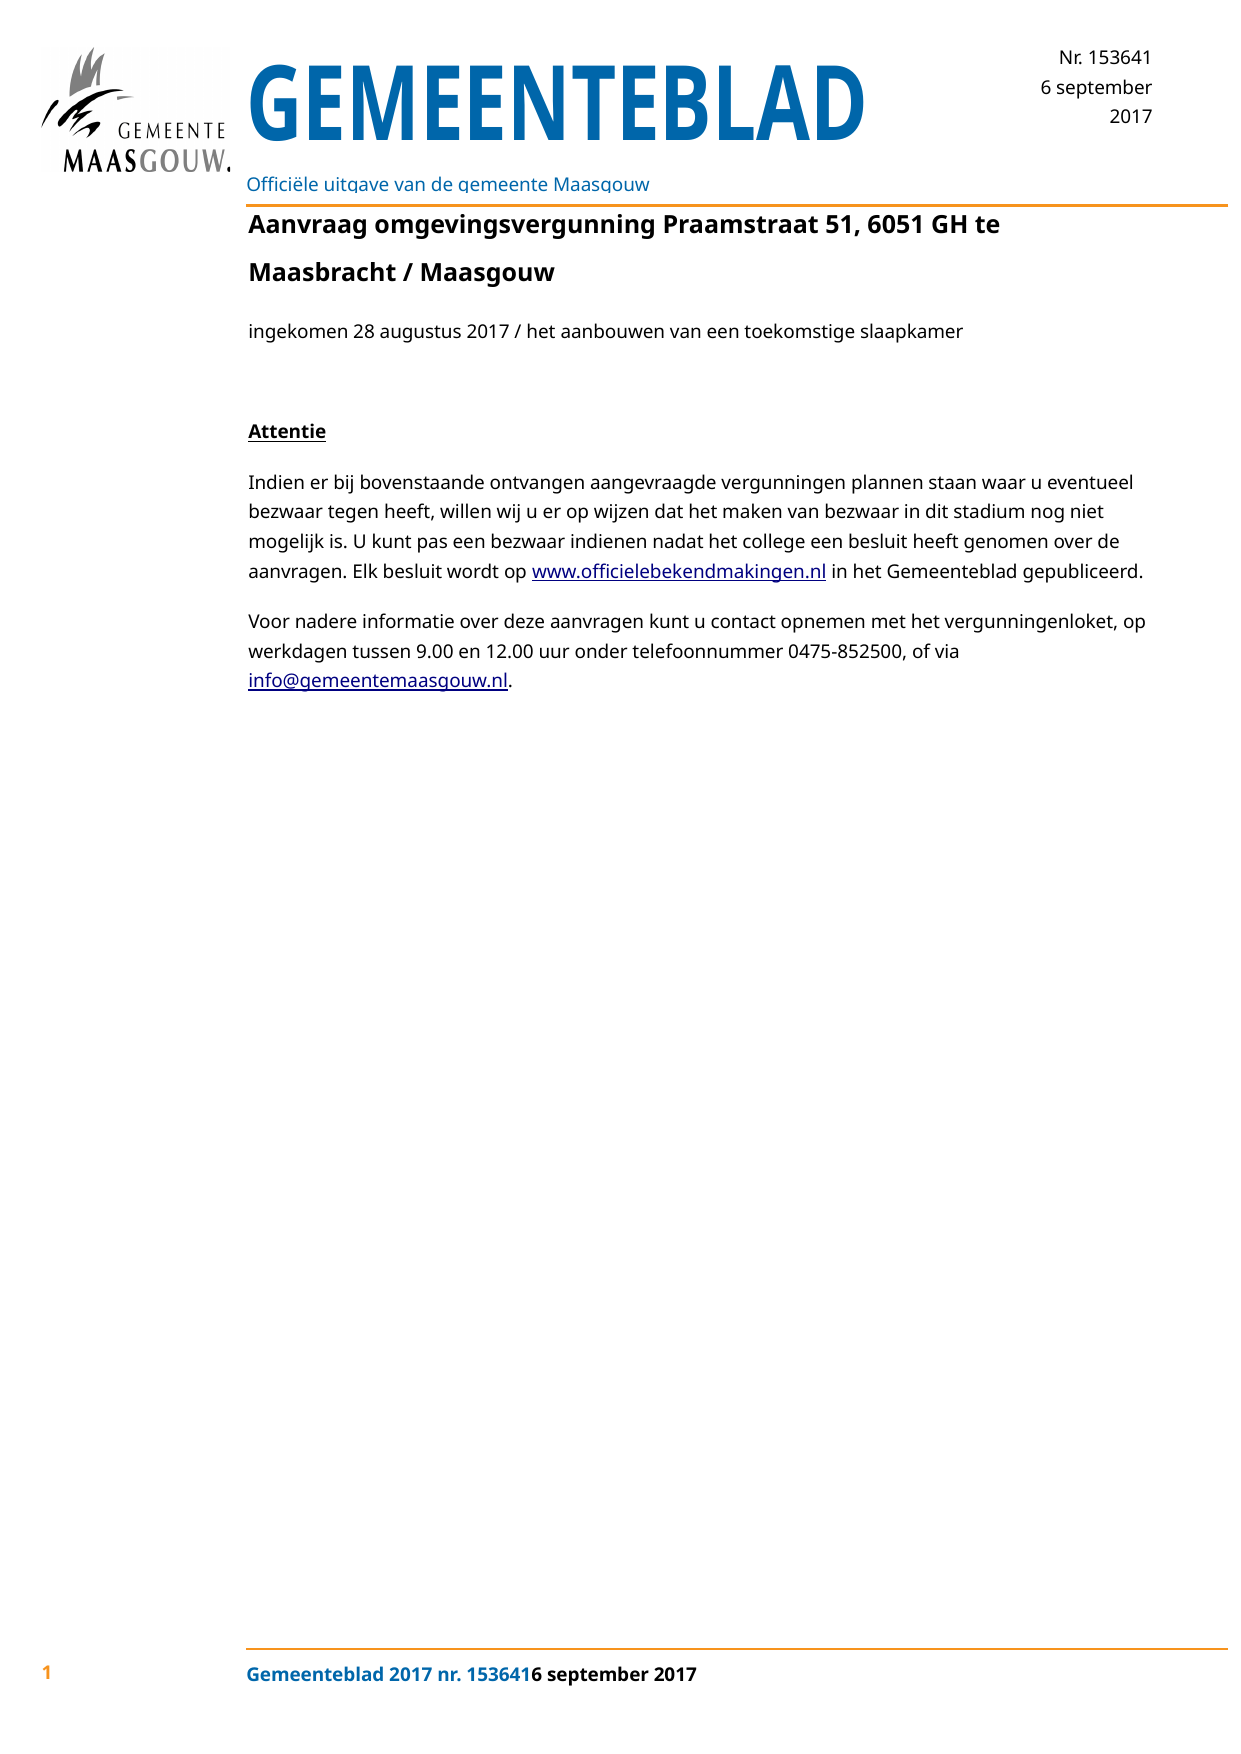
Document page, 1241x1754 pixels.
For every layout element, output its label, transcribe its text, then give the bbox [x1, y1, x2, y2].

picture [41, 47, 231, 172]
text Indien er bij bovenstaande ontvangen aangevraagde vergunningen plannen staan waar u eventueel bezwaar tegen heeft, willen wij u er op wijzen dat het maken van bezwaar in dit stadium nog niet mogelijk is. U kunt pas een bezwaar indienen nadat het college een besluit heeft genomen over de aanvragen. Elk besluit wordt op www.officielebekendmakingen.nl in het Gemeenteblad gepubliceerd. [248, 469, 1152, 584]
text ingekomen 28 augustus 2017 / het aanbouwen van een toekomstige slaapkamer [248, 318, 1152, 344]
text Aanvraag omgevingsvergunning Praamstraat 51, 6051 GH te Maasbracht / Maasgouw [248, 207, 1152, 288]
text Attentie [248, 419, 1152, 444]
text Voor nadere informatie over deze aanvragen kunt u contact opnemen met het vergunningenloket, op werkdagen tussen 9.00 en 12.00 uur onder telefoonnummer 0475-852500, of via info@gemeentemaasgouw.nl. [248, 608, 1152, 693]
